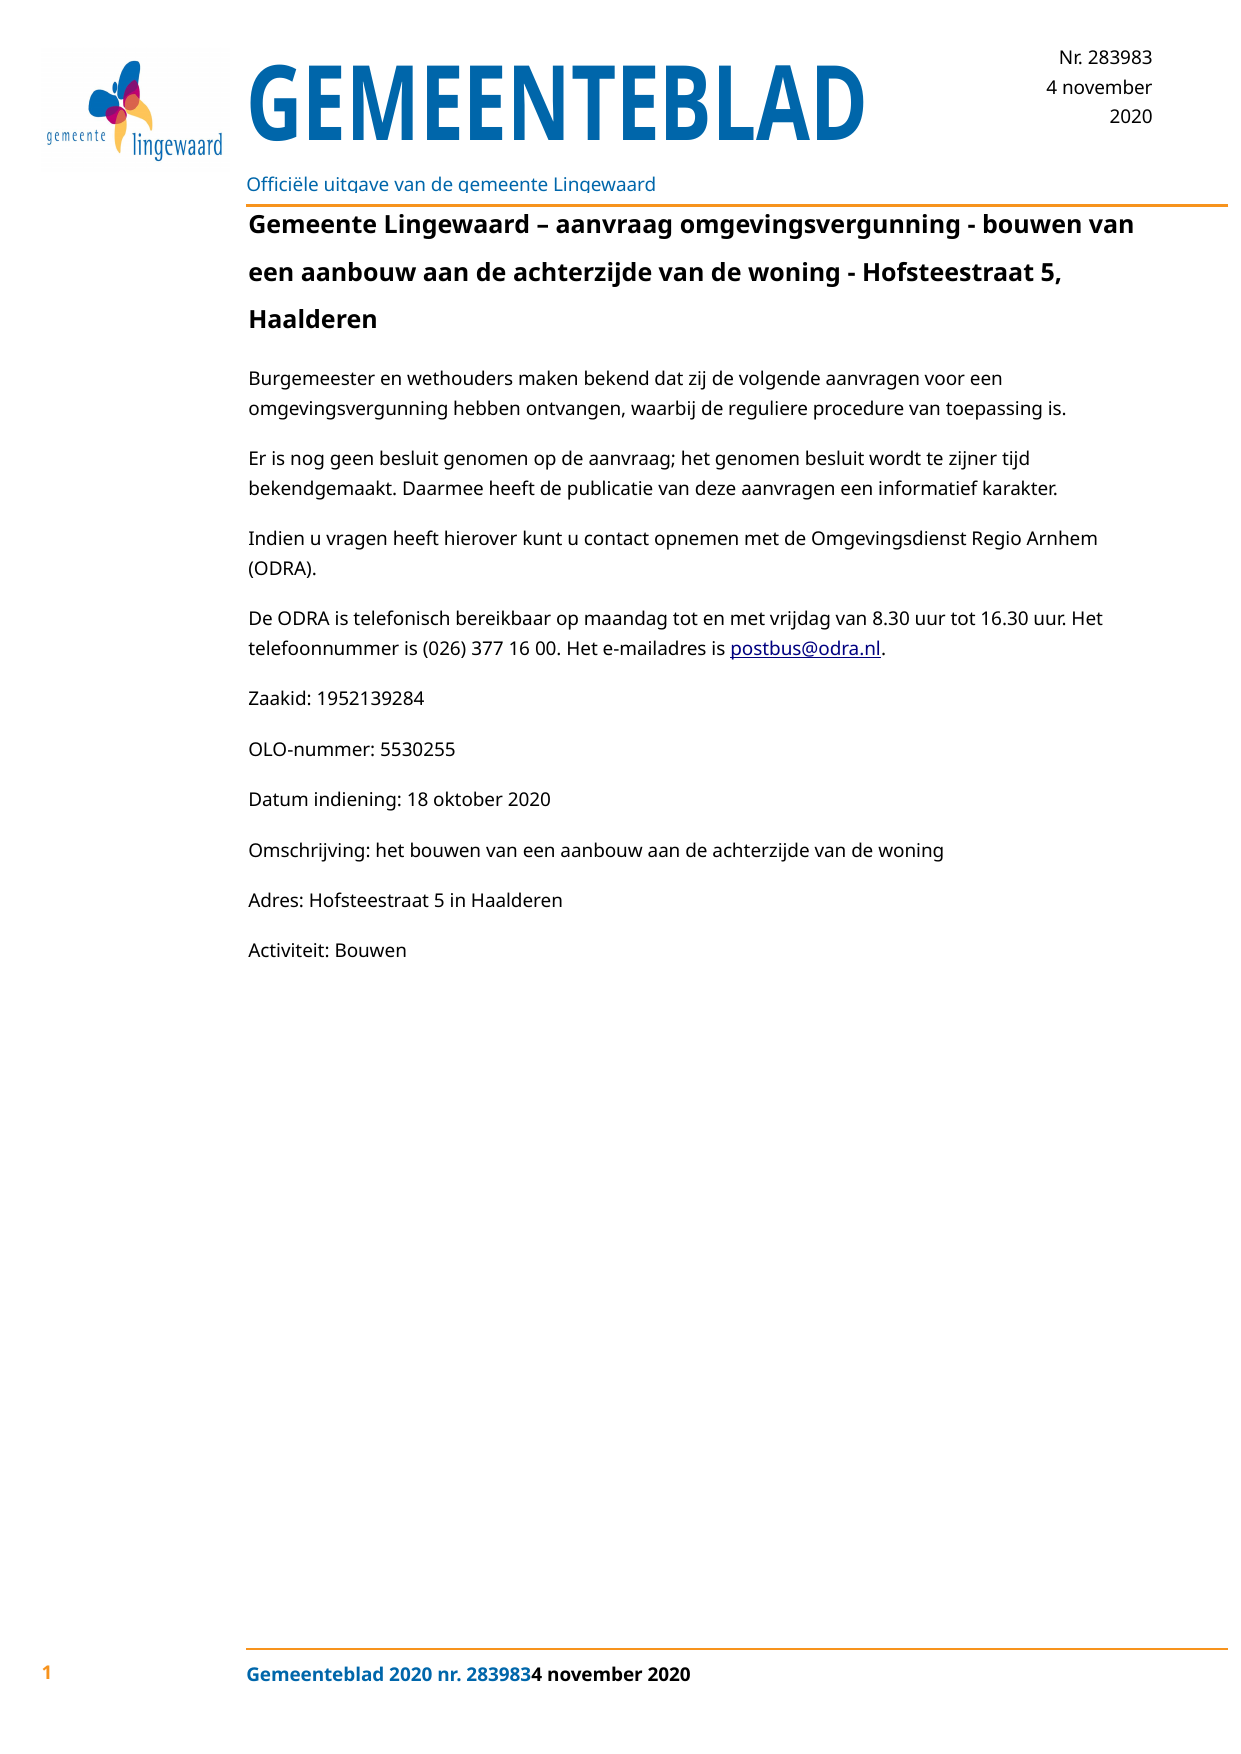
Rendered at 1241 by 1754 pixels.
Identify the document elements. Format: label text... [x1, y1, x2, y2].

text Er is nog geen besluit genomen op de aanvraag; het genomen besluit wordt te zijner tijd bekendgemaakt. Daarmee heeft de publicatie van deze aanvragen een informatief karakter. [248, 446, 1152, 501]
text Zaakid: 1952139284 [248, 686, 1152, 711]
text Adres: Hofsteestraat 5 in Haalderen [248, 887, 1152, 913]
text Activiteit: Bouwen [248, 938, 1152, 963]
text Omschrijving: het bouwen van een aanbouw aan de achterzijde van de woning [248, 837, 1152, 862]
text De ODRA is telefonisch bereikbaar op maandag tot en met vrijdag van 8.30 uur tot 16.30 uur. Het telefoonnummer is (026) 377 16 00. Het e-mailadres is postbus@odra.nl. [248, 606, 1152, 661]
text OLO-nummer: 5530255 [248, 736, 1152, 762]
text Gemeente Lingewaard – aanvraag omgevingsvergunning - bouwen van een aanbouw aan de achterzijde van de woning - Hofsteestraat 5, Haalderen [248, 207, 1152, 336]
picture [41, 47, 231, 172]
text Burgemeester en wethouders maken bekend dat zij de volgende aanvragen voor een omgevingsvergunning hebben ontvangen, waarbij de reguliere procedure van toepassing is. [248, 366, 1152, 421]
text Datum indiening: 18 oktober 2020 [248, 786, 1152, 812]
text Indien u vragen heeft hierover kunt u contact opnemen met de Omgevingsdienst Regio Arnhem (ODRA). [248, 526, 1152, 581]
